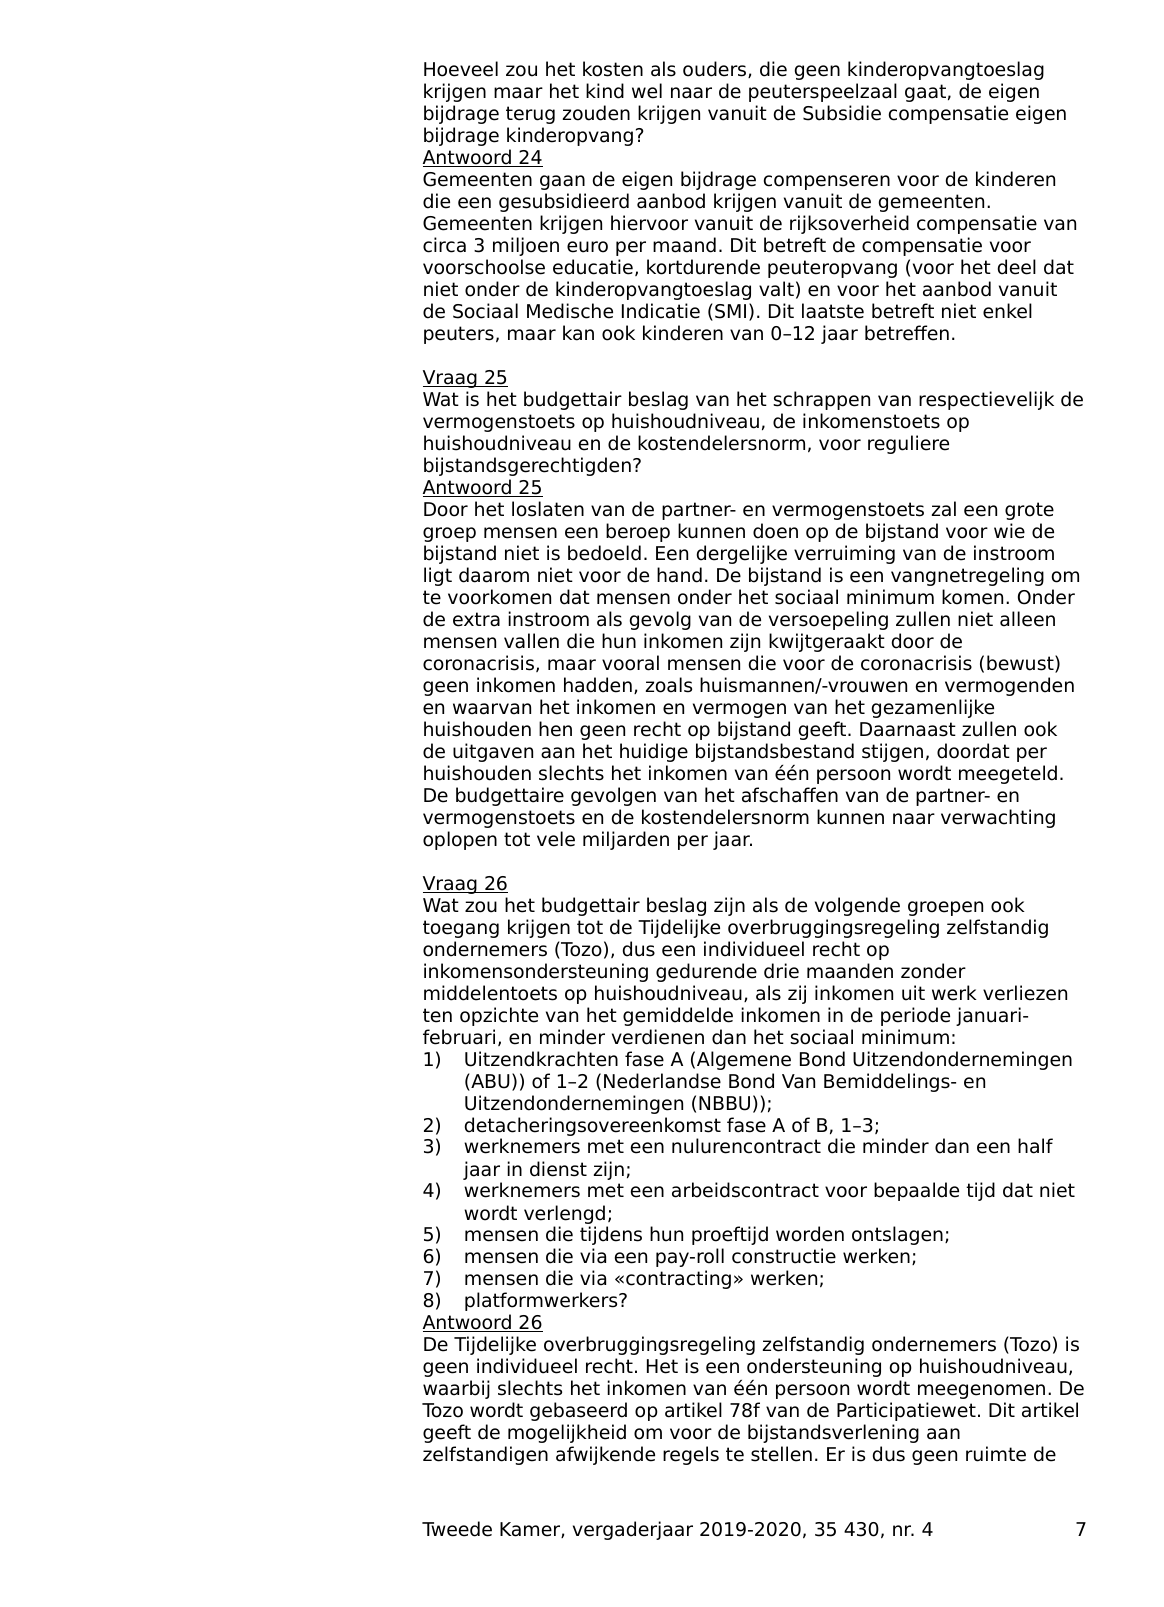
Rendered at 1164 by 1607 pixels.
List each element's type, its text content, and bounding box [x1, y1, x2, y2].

text Antwoord 26 [422, 1312, 1087, 1334]
text De Tijdelijke overbruggingsregeling zelfstandig ondernemers (Tozo) is geen individueel recht. Het is een ondersteuning op huishoudniveau, waarbij slechts het inkomen van één persoon wordt meegenomen. De Tozo wordt gebaseerd op artikel 78f van de Participatiewet. Dit artikel geeft de mogelijkheid om voor de bijstandsverlening aan zelfstandigen afwijkende regels te stellen. Er is dus geen ruimte de [422, 1334, 1087, 1466]
text Wat zou het budgettair beslag zijn als de volgende groepen ook toegang krijgen tot de Tijdelijke overbruggingsregeling zelfstandig ondernemers (Tozo), dus een individueel recht op inkomensondersteuning gedurende drie maanden zonder middelentoets op huishoudniveau, als zij inkomen uit werk verliezen ten opzichte van het gemiddelde inkomen in de periode januari-februari, en minder verdienen dan het sociaal minimum: [422, 895, 1087, 1048]
text 4) werknemers met een arbeidscontract voor bepaalde tijd dat niet wordt verlengd; [422, 1180, 1087, 1224]
text 1) Uitzendkrachten fase A (Algemene Bond Uitzendondernemingen (ABU)) of 1–2 (Nederlandse Bond Van Bemiddelings- en Uitzendondernemingen (NBBU)); [422, 1048, 1087, 1114]
text 2) detacheringsovereenkomst fase A of B, 1–3; [422, 1114, 1087, 1136]
text 6) mensen die via een pay-roll constructie werken; [422, 1246, 1087, 1268]
text Hoeveel zou het kosten als ouders, die geen kinderopvangtoeslag krijgen maar het kind wel naar de peuterspeelzaal gaat, de eigen bijdrage terug zouden krijgen vanuit de Subsidie compensatie eigen bijdrage kinderopvang? [422, 59, 1087, 147]
text Antwoord 24 [422, 147, 1087, 169]
text 7) mensen die via «contracting» werken; [422, 1268, 1087, 1290]
text Vraag 25 [422, 367, 1087, 389]
text Vraag 26 [422, 873, 1087, 895]
text 3) werknemers met een nulurencontract die minder dan een half jaar in dienst zijn; [422, 1136, 1087, 1180]
text 5) mensen die tijdens hun proeftijd worden ontslagen; [422, 1224, 1087, 1246]
text Antwoord 25 [422, 477, 1087, 499]
text Door het loslaten van de partner- en vermogenstoets zal een grote groep mensen een beroep kunnen doen op de bijstand voor wie de bijstand niet is bedoeld. Een dergelijke verruiming van de instroom ligt daarom niet voor de hand. De bijstand is een vangnetregeling om te voorkomen dat mensen onder het sociaal minimum komen. Onder de extra instroom als gevolg van de versoepeling zullen niet alleen mensen vallen die hun inkomen zijn kwijtgeraakt door de coronacrisis, maar vooral mensen die voor de coronacrisis (bewust) geen inkomen hadden, zoals huismannen/-vrouwen en vermogenden en waarvan het inkomen en vermogen van het gezamenlijke huishouden hen geen recht op bijstand geeft. Daarnaast zullen ook de uitgaven aan het huidige bijstandsbestand stijgen, doordat per huishouden slechts het inkomen van één persoon wordt meegeteld. De budgettaire gevolgen van het afschaffen van de partner- en vermogenstoets en de kostendelersnorm kunnen naar verwachting oplopen tot vele miljarden per jaar. [422, 499, 1087, 851]
text Gemeenten gaan de eigen bijdrage compenseren voor de kinderen die een gesubsidieerd aanbod krijgen vanuit de gemeenten. Gemeenten krijgen hiervoor vanuit de rijksoverheid compensatie van circa 3 miljoen euro per maand. Dit betreft de compensatie voor voorschoolse educatie, kortdurende peuteropvang (voor het deel dat niet onder de kinderopvangtoeslag valt) en voor het aanbod vanuit de Sociaal Medische Indicatie (SMI). Dit laatste betreft niet enkel peuters, maar kan ook kinderen van 0–12 jaar betreffen. [422, 169, 1087, 345]
text 8) platformwerkers? [422, 1290, 1087, 1312]
text Wat is het budgettair beslag van het schrappen van respectievelijk de vermogenstoets op huishoudniveau, de inkomenstoets op huishoudniveau en de kostendelersnorm, voor reguliere bijstandsgerechtigden? [422, 389, 1087, 477]
